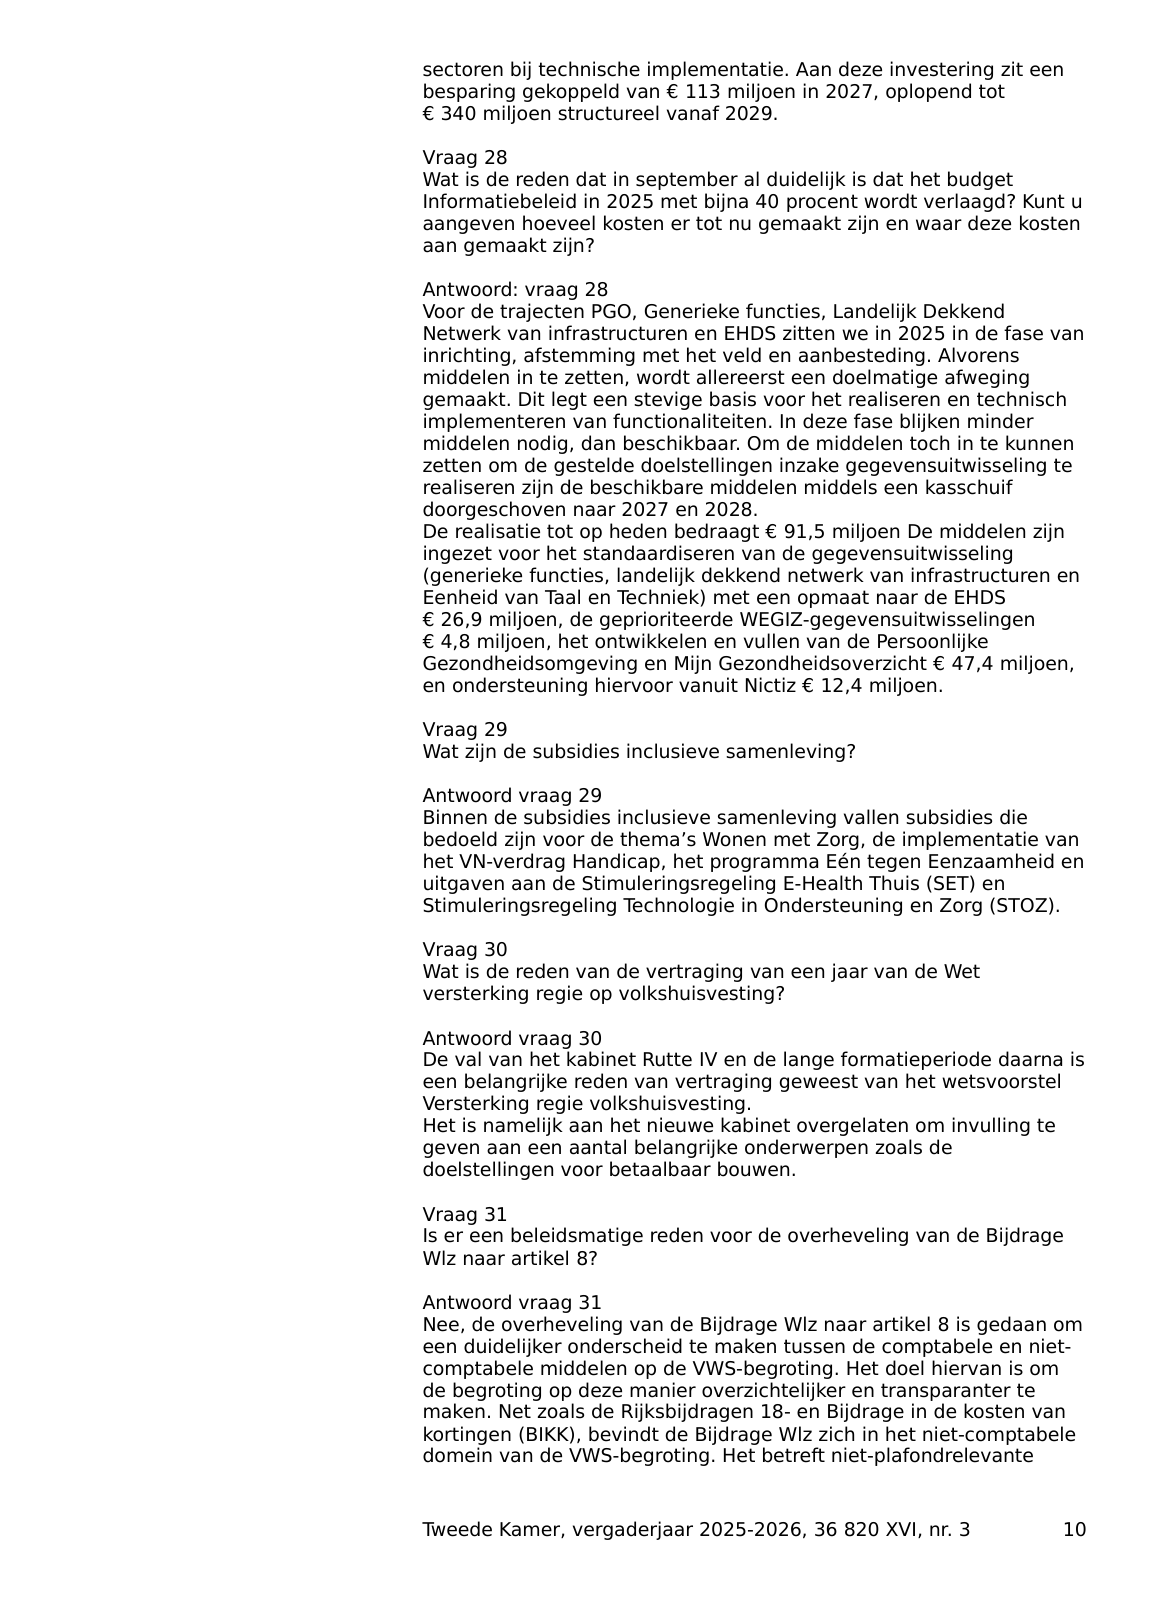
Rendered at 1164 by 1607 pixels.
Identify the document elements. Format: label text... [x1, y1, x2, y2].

text Antwoord vraag 30 [422, 1027, 1087, 1049]
text Voor de trajecten PGO, Generieke functies, Landelijk Dekkend Netwerk van infrastructuren en EHDS zitten we in 2025 in de fase van inrichting, afstemming met het veld en aanbesteding. Alvorens middelen in te zetten, wordt allereerst een doelmatige afweging gemaakt. Dit legt een stevige basis voor het realiseren en technisch implementeren van functionaliteiten. In deze fase blijken minder middelen nodig, dan beschikbaar. Om de middelen toch in te kunnen zetten om de gestelde doelstellingen inzake gegevensuitwisseling te realiseren zijn de beschikbare middelen middels een kasschuif doorgeschoven naar 2027 en 2028. [422, 301, 1087, 521]
text Vraag 28 [422, 147, 1087, 169]
text Is er een beleidsmatige reden voor de overheveling van de Bijdrage Wlz naar artikel 8? [422, 1225, 1087, 1269]
text Antwoord vraag 29 [422, 785, 1087, 807]
text Wat is de reden van de vertraging van een jaar van de Wet versterking regie op volkshuisvesting? [422, 961, 1087, 1005]
text De val van het kabinet Rutte IV en de lange formatieperiode daarna is een belangrijke reden van vertraging geweest van het wetsvoorstel Versterking regie volkshuisvesting. [422, 1049, 1087, 1115]
text Binnen de subsidies inclusieve samenleving vallen subsidies die bedoeld zijn voor de thema’s Wonen met Zorg, de implementatie van het VN-verdrag Handicap, het programma Eén tegen Eenzaamheid en uitgaven aan de Stimuleringsregeling E-Health Thuis (SET) en Stimuleringsregeling Technologie in Ondersteuning en Zorg (STOZ). [422, 807, 1087, 917]
text Wat zijn de subsidies inclusieve samenleving? [422, 741, 1087, 763]
text De realisatie tot op heden bedraagt € 91,5 miljoen De middelen zijn ingezet voor het standaardiseren van de gegevensuitwisseling (generieke functies, landelijk dekkend netwerk van infrastructuren en Eenheid van Taal en Techniek) met een opmaat naar de EHDS € 26,9 miljoen, de geprioriteerde WEGIZ-gegevensuitwisselingen € 4,8 miljoen, het ontwikkelen en vullen van de Persoonlijke Gezondheidsomgeving en Mijn Gezondheidsoverzicht € 47,4 miljoen, en ondersteuning hiervoor vanuit Nictiz € 12,4 miljoen. [422, 521, 1087, 697]
text Nee, de overheveling van de Bijdrage Wlz naar artikel 8 is gedaan om een duidelijker onderscheid te maken tussen de comptabele en niet-comptabele middelen op de VWS-begroting. Het doel hiervan is om de begroting op deze manier overzichtelijker en transparanter te maken. Net zoals de Rijksbijdragen 18- en Bijdrage in de kosten van kortingen (BIKK), bevindt de Bijdrage Wlz zich in het niet-comptabele domein van de VWS-begroting. Het betreft niet-plafondrelevante [422, 1313, 1087, 1467]
text Antwoord vraag 31 [422, 1292, 1087, 1313]
text Vraag 29 [422, 719, 1087, 741]
text sectoren bij technische implementatie. Aan deze investering zit een besparing gekoppeld van € 113 miljoen in 2027, oplopend tot € 340 miljoen structureel vanaf 2029. [422, 59, 1087, 125]
text Antwoord: vraag 28 [422, 279, 1087, 301]
text Wat is de reden dat in september al duidelijk is dat het budget Informatiebeleid in 2025 met bijna 40 procent wordt verlaagd? Kunt u aangeven hoeveel kosten er tot nu gemaakt zijn en waar deze kosten aan gemaakt zijn? [422, 169, 1087, 257]
text Het is namelijk aan het nieuwe kabinet overgelaten om invulling te geven aan een aantal belangrijke onderwerpen zoals de doelstellingen voor betaalbaar bouwen. [422, 1115, 1087, 1181]
text Vraag 31 [422, 1203, 1087, 1225]
text Vraag 30 [422, 939, 1087, 961]
